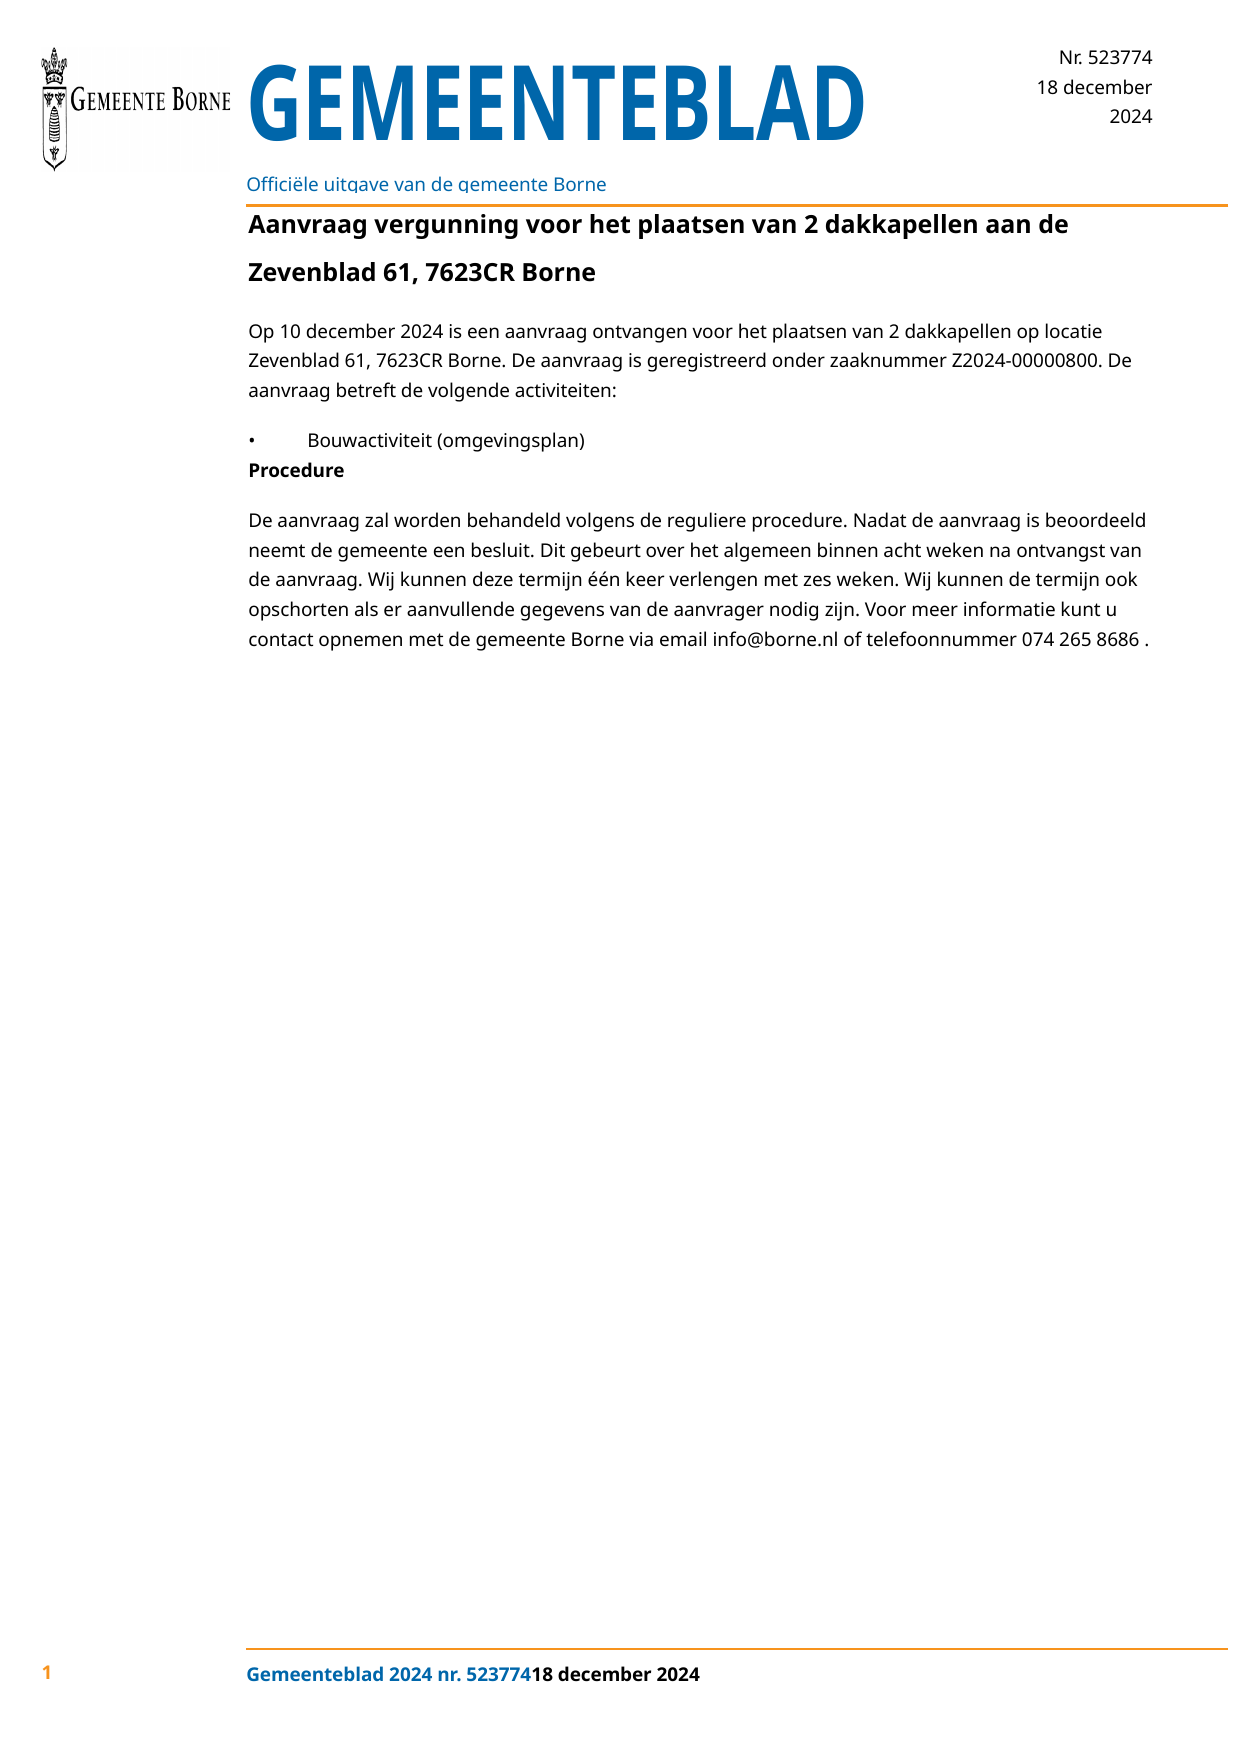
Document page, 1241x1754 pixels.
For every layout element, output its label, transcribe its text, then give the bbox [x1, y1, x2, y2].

picture [41, 47, 231, 172]
text De aanvraag zal worden behandeld volgens de reguliere procedure. Nadat de aanvraag is beoordeeld neemt de gemeente een besluit. Dit gebeurt over het algemeen binnen acht weken na ontvangst van de aanvraag. Wij kunnen deze termijn één keer verlengen met zes weken. Wij kunnen de termijn ook opschorten als er aanvullende gegevens van de aanvrager nodig zijn. Voor meer informatie kunt u contact opnemen met de gemeente Borne via email info@borne.nl of telefoonnummer 074 265 8686 . [248, 507, 1152, 652]
text Aanvraag vergunning voor het plaatsen van 2 dakkapellen aan de Zevenblad 61, 7623CR Borne [248, 207, 1152, 288]
text Procedure [248, 457, 1152, 483]
text Op 10 december 2024 is een aanvraag ontvangen voor het plaatsen van 2 dakkapellen op locatie Zevenblad 61, 7623CR Borne. De aanvraag is geregistreerd onder zaaknummer Z2024-00000800. De aanvraag betreft de volgende activiteiten: [248, 318, 1152, 403]
list Bouwactiviteit (omgevingsplan) [248, 427, 1152, 453]
